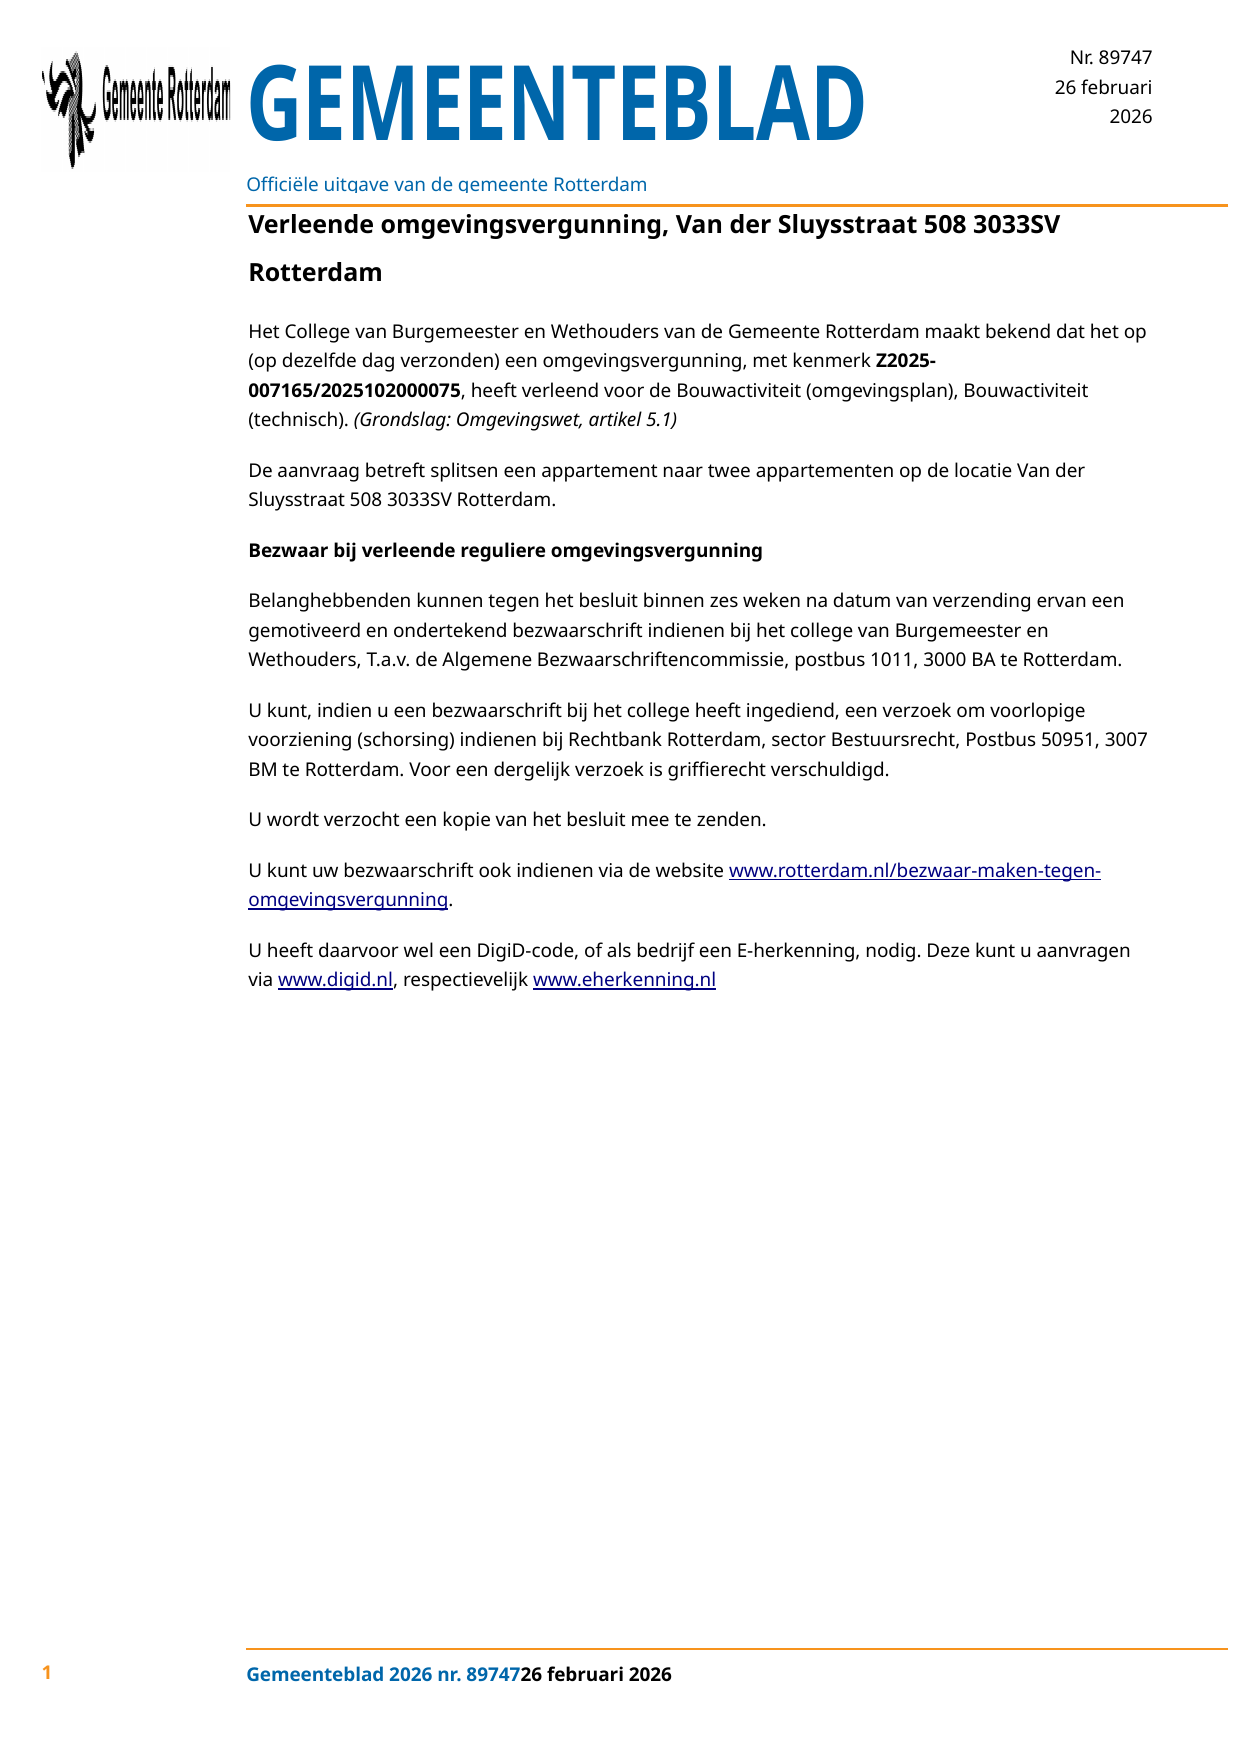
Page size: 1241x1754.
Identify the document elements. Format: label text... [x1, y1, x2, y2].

text Verleende omgevingsvergunning, Van der Sluysstraat 508 3033SV Rotterdam [248, 207, 1152, 288]
text Belanghebbenden kunnen tegen het besluit binnen zes weken na datum van verzending ervan een gemotiveerd en ondertekend bezwaarschrift indienen bij het college van Burgemeester en Wethouders, T.a.v. de Algemene Bezwaarschriftencommissie, postbus 1011, 3000 BA te Rotterdam. [248, 587, 1152, 672]
text U wordt verzocht een kopie van het besluit mee te zenden. [248, 807, 1152, 832]
text U heeft daarvoor wel een DigiD-code, of als bedrijf een E-herkenning, nodig. Deze kunt u aanvragen via www.digid.nl, respectievelijk www.eherkenning.nl [248, 937, 1152, 992]
text U kunt uw bezwaarschrift ook indienen via de website www.rotterdam.nl/bezwaar-maken-tegen-omgevingsvergunning. [248, 857, 1152, 912]
text De aanvraag betreft splitsen een appartement naar twee appartementen op de locatie Van der Sluysstraat 508 3033SV Rotterdam. [248, 457, 1152, 512]
text U kunt, indien u een bezwaarschrift bij het college heeft ingediend, een verzoek om voorlopige voorziening (schorsing) indienen bij Rechtbank Rotterdam, sector Bestuursrecht, Postbus 50951, 3007 BM te Rotterdam. Voor een dergelijk verzoek is griffierecht verschuldigd. [248, 697, 1152, 782]
text Het College van Burgemeester en Wethouders van de Gemeente Rotterdam maakt bekend dat het op (op dezelfde dag verzonden) een omgevingsvergunning, met kenmerk Z2025-007165/2025102000075, heeft verleend voor de Bouwactiviteit (omgevingsplan), Bouwactiviteit (technisch). (Grondslag: Omgevingswet, artikel 5.1) [248, 318, 1152, 432]
text Bezwaar bij verleende reguliere omgevingsvergunning [248, 537, 1152, 563]
picture [41, 47, 231, 172]
